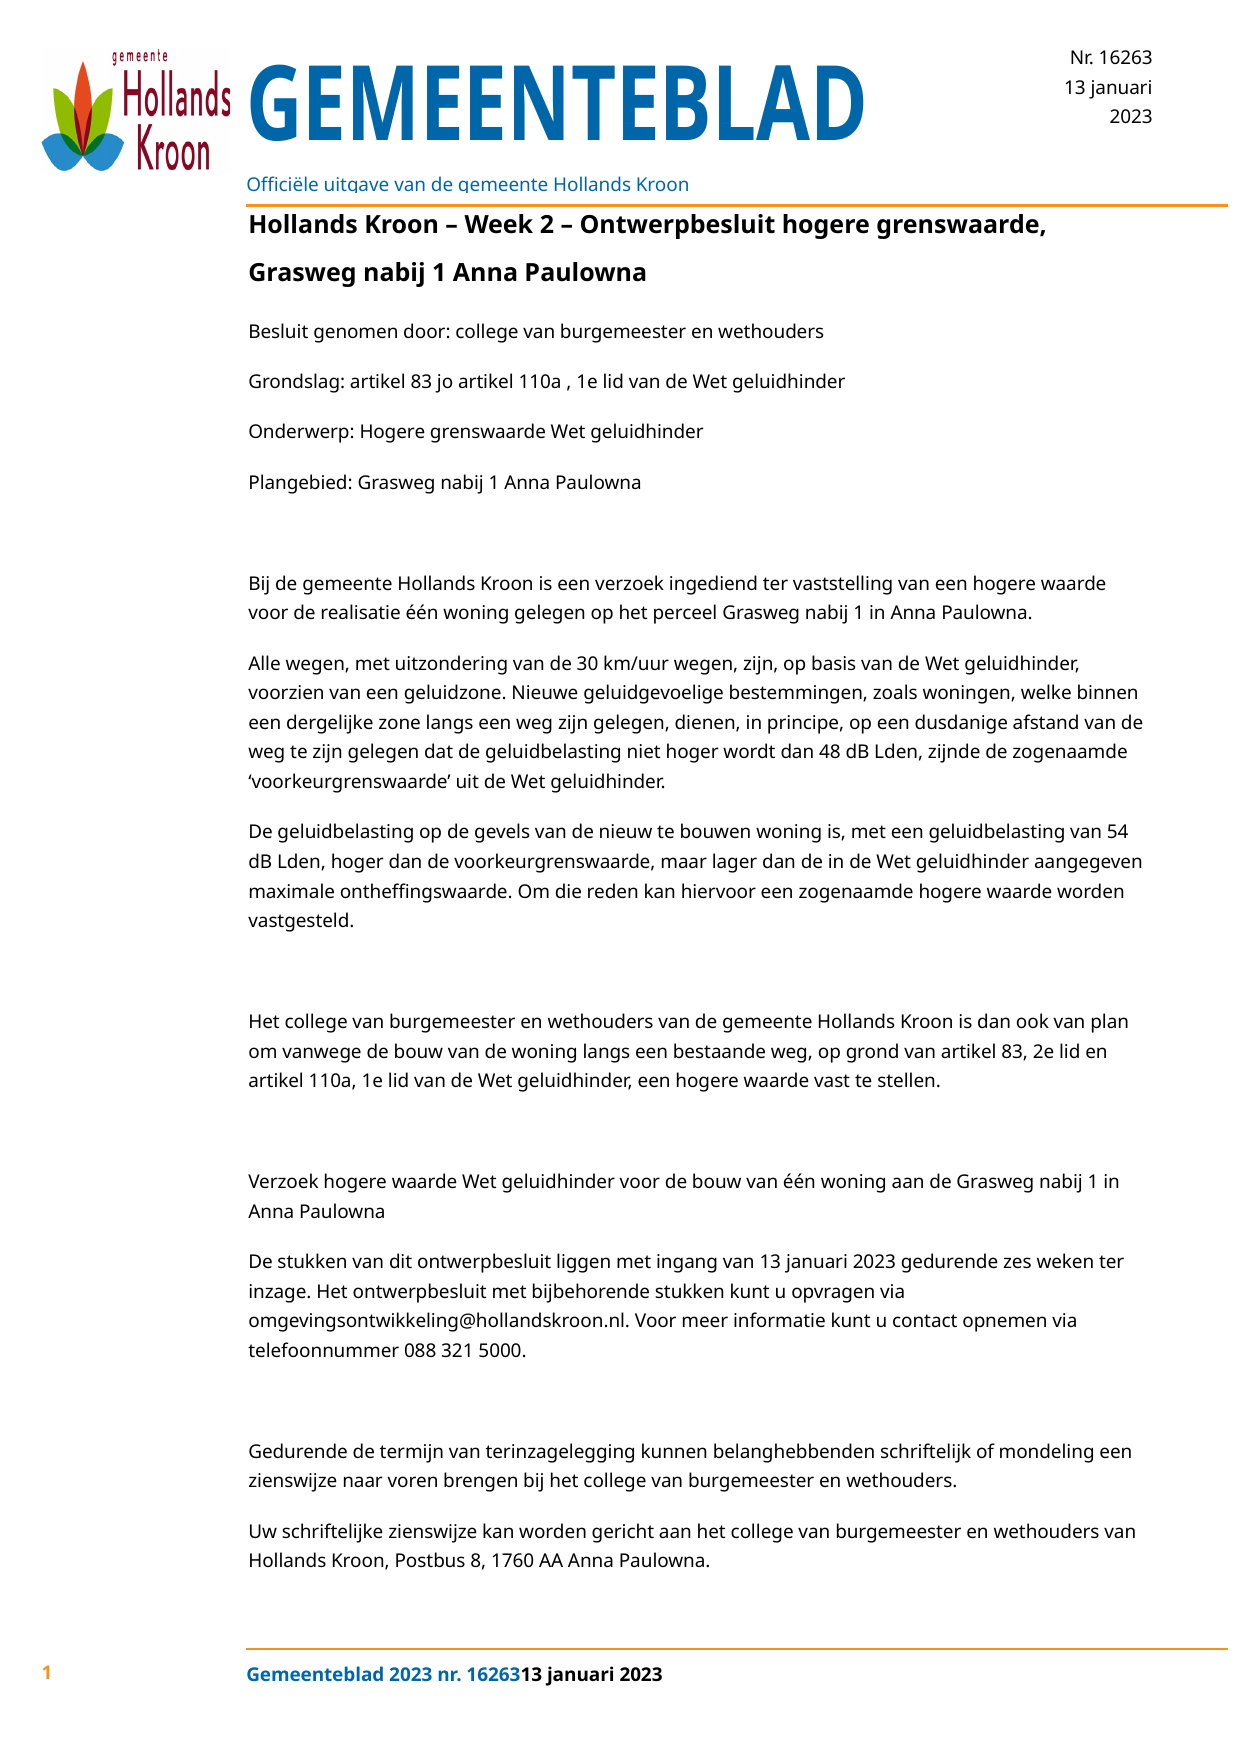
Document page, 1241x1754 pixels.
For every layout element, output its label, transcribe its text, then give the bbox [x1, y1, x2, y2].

text Bij de gemeente Hollands Kroon is een verzoek ingediend ter vaststelling van een hogere waarde voor de realisatie één woning gelegen op het perceel Grasweg nabij 1 in Anna Paulowna. [248, 570, 1152, 625]
picture [41, 47, 231, 172]
text Besluit genomen door: college van burgemeester en wethouders [248, 318, 1152, 344]
text Uw schriftelijke zienswijze kan worden gericht aan het college van burgemeester en wethouders van Hollands Kroon, Postbus 8, 1760 AA Anna Paulowna. [248, 1518, 1152, 1573]
text Het college van burgemeester en wethouders van de gemeente Hollands Kroon is dan ook van plan om vanwege de bouw van de woning langs een bestaande weg, op grond van artikel 83, 2e lid en artikel 110a, 1e lid van de Wet geluidhinder, een hogere waarde vast te stellen. [248, 1008, 1152, 1093]
text Verzoek hogere waarde Wet geluidhinder voor de bouw van één woning aan de Grasweg nabij 1 in Anna Paulowna [248, 1168, 1152, 1224]
text Alle wegen, met uitzondering van de 30 km/uur wegen, zijn, op basis van de Wet geluidhinder, voorzien van een geluidzone. Nieuwe geluidgevoelige bestemmingen, zoals woningen, welke binnen een dergelijke zone langs een weg zijn gelegen, dienen, in principe, op een dusdanige afstand van de weg te zijn gelegen dat de geluidbelasting niet hoger wordt dan 48 dB Lden, zijnde de zogenaamde ‘voorkeurgrenswaarde’ uit de Wet geluidhinder. [248, 650, 1152, 794]
text Gedurende de termijn van terinzagelegging kunnen belanghebbenden schriftelijk of mondeling een zienswijze naar voren brengen bij het college van burgemeester en wethouders. [248, 1438, 1152, 1493]
text Grondslag: artikel 83 jo artikel 110a , 1e lid van de Wet geluidhinder [248, 368, 1152, 394]
text Onderwerp: Hogere grenswaarde Wet geluidhinder [248, 419, 1152, 444]
text Plangebied: Grasweg nabij 1 Anna Paulowna [248, 469, 1152, 495]
text De geluidbelasting op de gevels van de nieuw te bouwen woning is, met een geluidbelasting van 54 dB Lden, hoger dan de voorkeurgrenswaarde, maar lager dan de in de Wet geluidhinder aangegeven maximale ontheffingswaarde. Om die reden kan hiervoor een zogenaamde hogere waarde worden vastgesteld. [248, 819, 1152, 933]
text Hollands Kroon – Week 2 – Ontwerpbesluit hogere grenswaarde, Grasweg nabij 1 Anna Paulowna [248, 207, 1152, 288]
text De stukken van dit ontwerpbesluit liggen met ingang van 13 januari 2023 gedurende zes weken ter inzage. Het ontwerpbesluit met bijbehorende stukken kunt u opvragen via omgevingsontwikkeling@hollandskroon.nl. Voor meer informatie kunt u contact opnemen via telefoonnummer 088 321 5000. [248, 1248, 1152, 1363]
